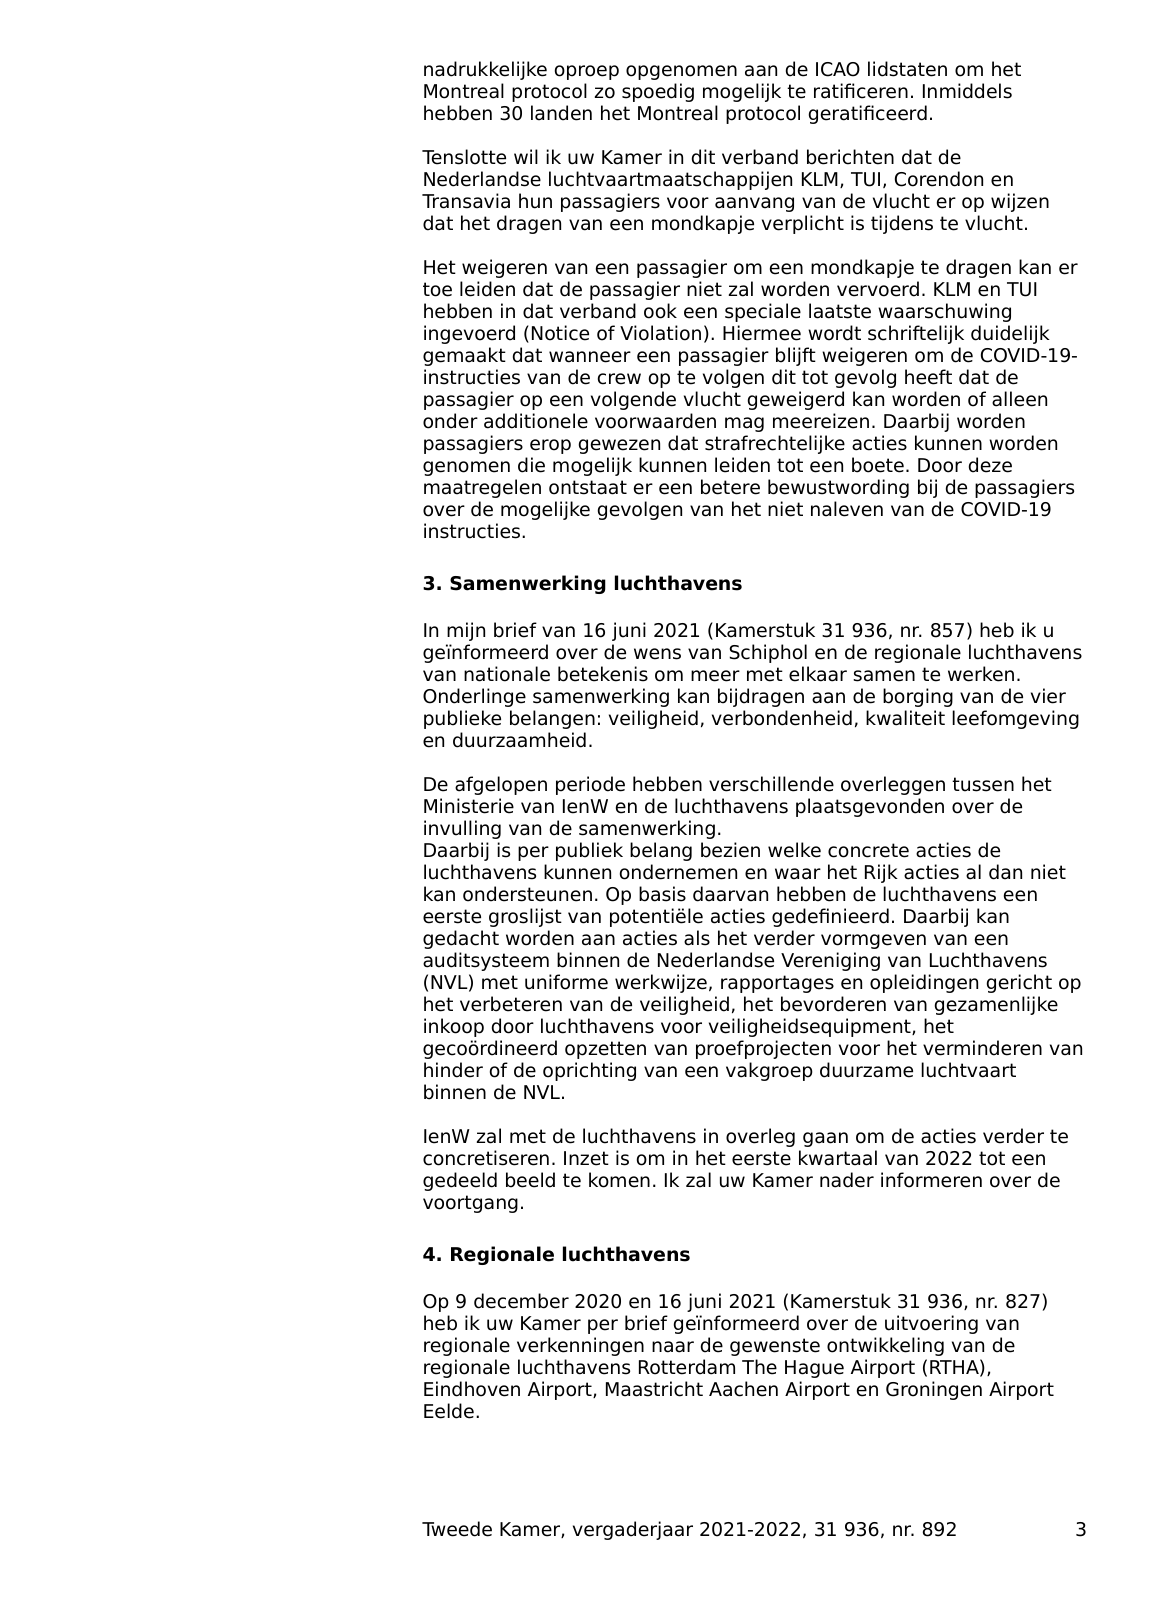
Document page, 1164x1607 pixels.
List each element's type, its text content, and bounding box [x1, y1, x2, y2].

text nadrukkelijke oproep opgenomen aan de ICAO lidstaten om het Montreal protocol zo spoedig mogelijk te ratificeren. Inmiddels hebben 30 landen het Montreal protocol geratificeerd. [422, 59, 1087, 125]
text Tenslotte wil ik uw Kamer in dit verband berichten dat de Nederlandse luchtvaartmaatschappijen KLM, TUI, Corendon en Transavia hun passagiers voor aanvang van de vlucht er op wijzen dat het dragen van een mondkapje verplicht is tijdens te vlucht. [422, 147, 1087, 235]
text IenW zal met de luchthavens in overleg gaan om de acties verder te concretiseren. Inzet is om in het eerste kwartaal van 2022 tot een gedeeld beeld te komen. Ik zal uw Kamer nader informeren over de voortgang. [422, 1126, 1087, 1214]
text Daarbij is per publiek belang bezien welke concrete acties de luchthavens kunnen ondernemen en waar het Rijk acties al dan niet kan ondersteunen. Op basis daarvan hebben de luchthavens een eerste groslijst van potentiële acties gedefinieerd. Daarbij kan gedacht worden aan acties als het verder vormgeven van een auditsysteem binnen de Nederlandse Vereniging van Luchthavens (NVL) met uniforme werkwijze, rapportages en opleidingen gericht op het verbeteren van de veiligheid, het bevorderen van gezamenlijke inkoop door luchthavens voor veiligheidsequipment, het gecoördineerd opzetten van proefprojecten voor het verminderen van hinder of de oprichting van een vakgroep duurzame luchtvaart binnen de NVL. [422, 840, 1087, 1104]
subtitle 4. Regionale luchthavens [422, 1244, 1087, 1266]
text De afgelopen periode hebben verschillende overleggen tussen het Ministerie van IenW en de luchthavens plaatsgevonden over de invulling van de samenwerking. [422, 774, 1087, 840]
text Op 9 december 2020 en 16 juni 2021 (Kamerstuk 31 936, nr. 827) heb ik uw Kamer per brief geïnformeerd over de uitvoering van regionale verkenningen naar de gewenste ontwikkeling van de regionale luchthavens Rotterdam The Hague Airport (RTHA), Eindhoven Airport, Maastricht Aachen Airport en Groningen Airport Eelde. [422, 1291, 1087, 1423]
text Het weigeren van een passagier om een mondkapje te dragen kan er toe leiden dat de passagier niet zal worden vervoerd. KLM en TUI hebben in dat verband ook een speciale laatste waarschuwing ingevoerd (Notice of Violation). Hiermee wordt schriftelijk duidelijk gemaakt dat wanneer een passagier blijft weigeren om de COVID-19-instructies van de crew op te volgen dit tot gevolg heeft dat de passagier op een volgende vlucht geweigerd kan worden of alleen onder additionele voorwaarden mag meereizen. Daarbij worden passagiers erop gewezen dat strafrechtelijke acties kunnen worden genomen die mogelijk kunnen leiden tot een boete. Door deze maatregelen ontstaat er een betere bewustwording bij de passagiers over de mogelijke gevolgen van het niet naleven van de COVID-19 instructies. [422, 257, 1087, 543]
text In mijn brief van 16 juni 2021 (Kamerstuk 31 936, nr. 857) heb ik u geïnformeerd over de wens van Schiphol en de regionale luchthavens van nationale betekenis om meer met elkaar samen te werken. Onderlinge samenwerking kan bijdragen aan de borging van de vier publieke belangen: veiligheid, verbondenheid, kwaliteit leefomgeving en duurzaamheid. [422, 620, 1087, 752]
subtitle 3. Samenwerking luchthavens [422, 573, 1087, 595]
